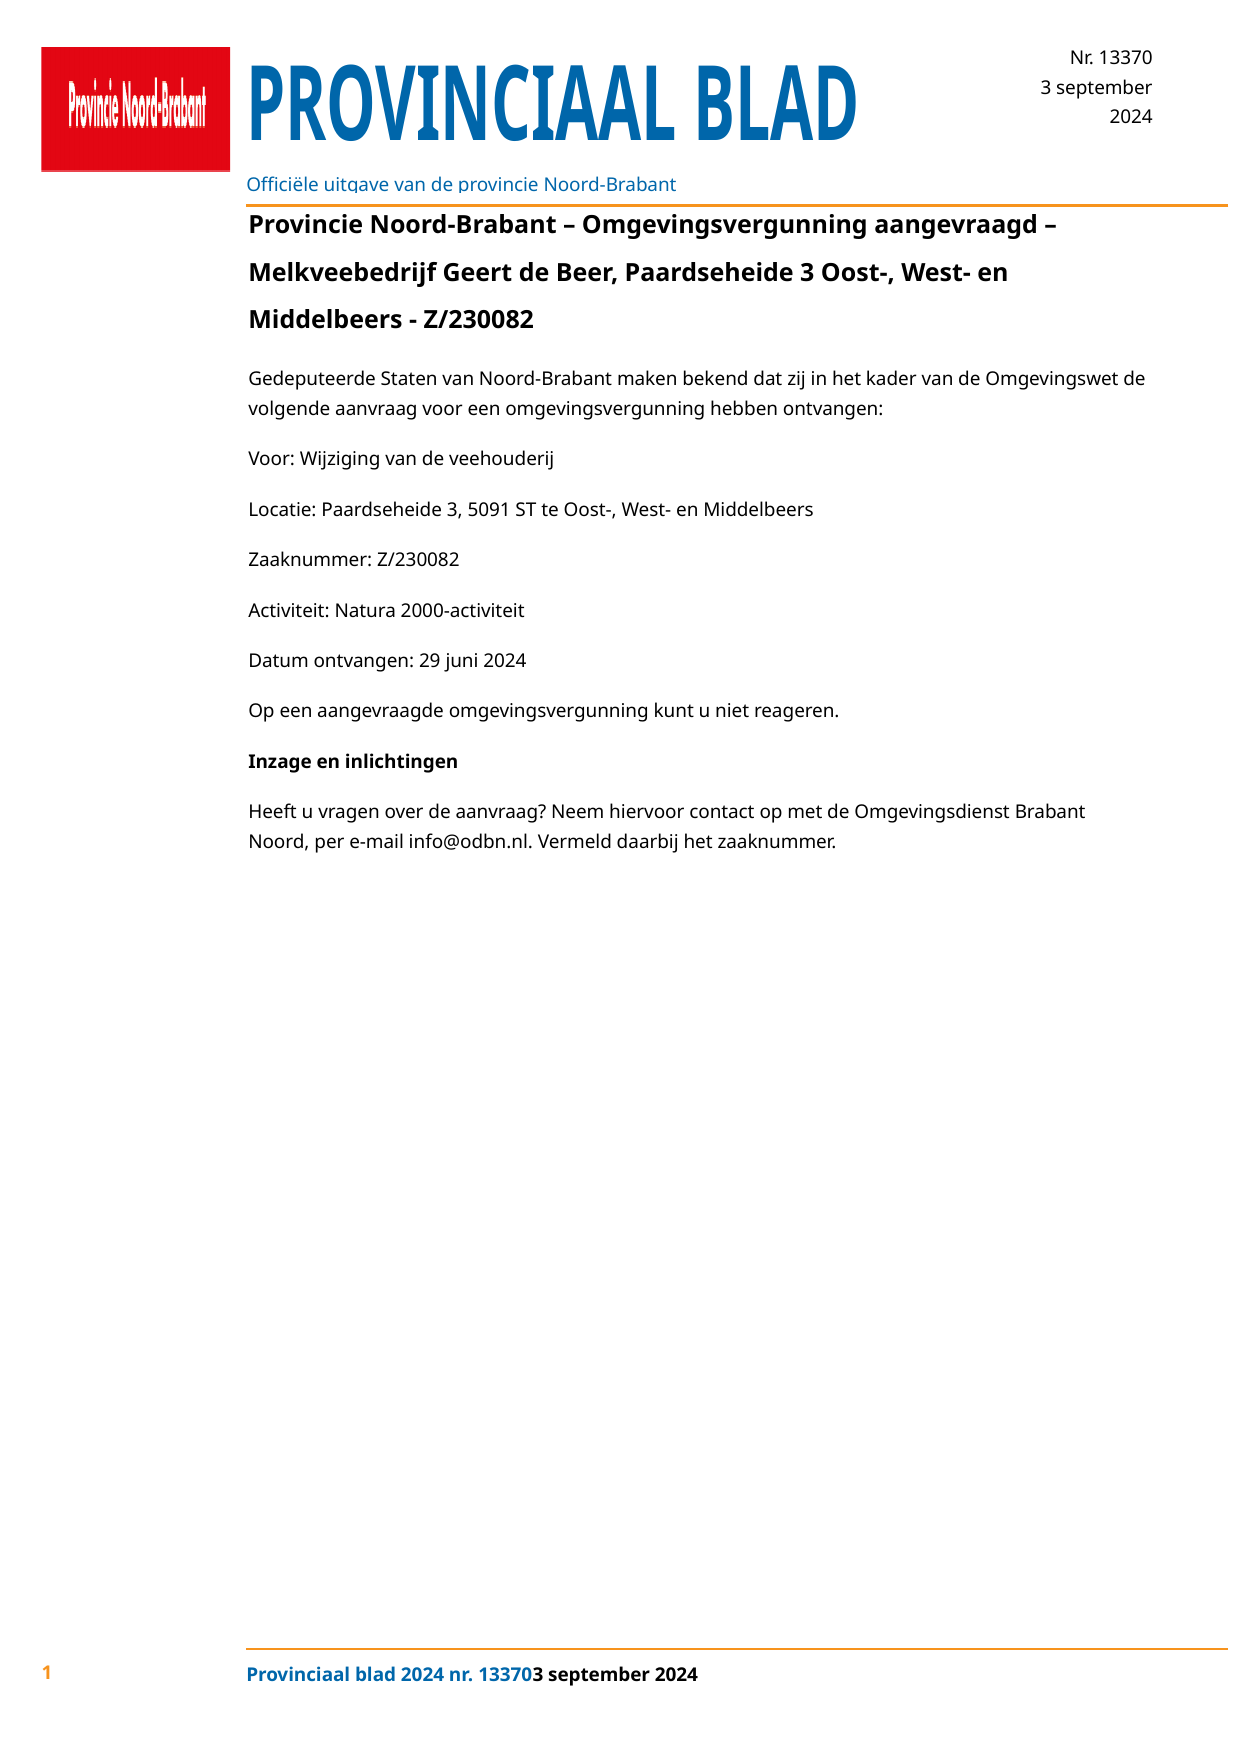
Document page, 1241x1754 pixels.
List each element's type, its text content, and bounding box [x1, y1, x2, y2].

text Gedeputeerde Staten van Noord-Brabant maken bekend dat zij in het kader van de Omgevingswet de volgende aanvraag voor een omgevingsvergunning hebben ontvangen: [248, 366, 1152, 421]
text Provincie Noord-Brabant – Omgevingsvergunning aangevraagd – Melkveebedrijf Geert de Beer, Paardseheide 3 Oost-, West- en Middelbeers - Z/230082 [248, 207, 1152, 336]
text Voor: Wijziging van de veehouderij [248, 446, 1152, 471]
text Locatie: Paardseheide 3, 5091 ST te Oost-, West- en Middelbeers [248, 496, 1152, 522]
picture [41, 47, 231, 172]
text Heeft u vragen over de aanvraag? Neem hiervoor contact op met de Omgevingsdienst Brabant Noord, per e-mail info@odbn.nl. Vermeld daarbij het zaaknummer. [248, 798, 1152, 854]
text Datum ontvangen: 29 juni 2024 [248, 647, 1152, 673]
text Activiteit: Natura 2000-activiteit [248, 597, 1152, 622]
text Zaaknummer: Z/230082 [248, 546, 1152, 572]
text Inzage en inlichtingen [248, 748, 1152, 774]
text Op een aangevraagde omgevingsvergunning kunt u niet reageren. [248, 698, 1152, 723]
